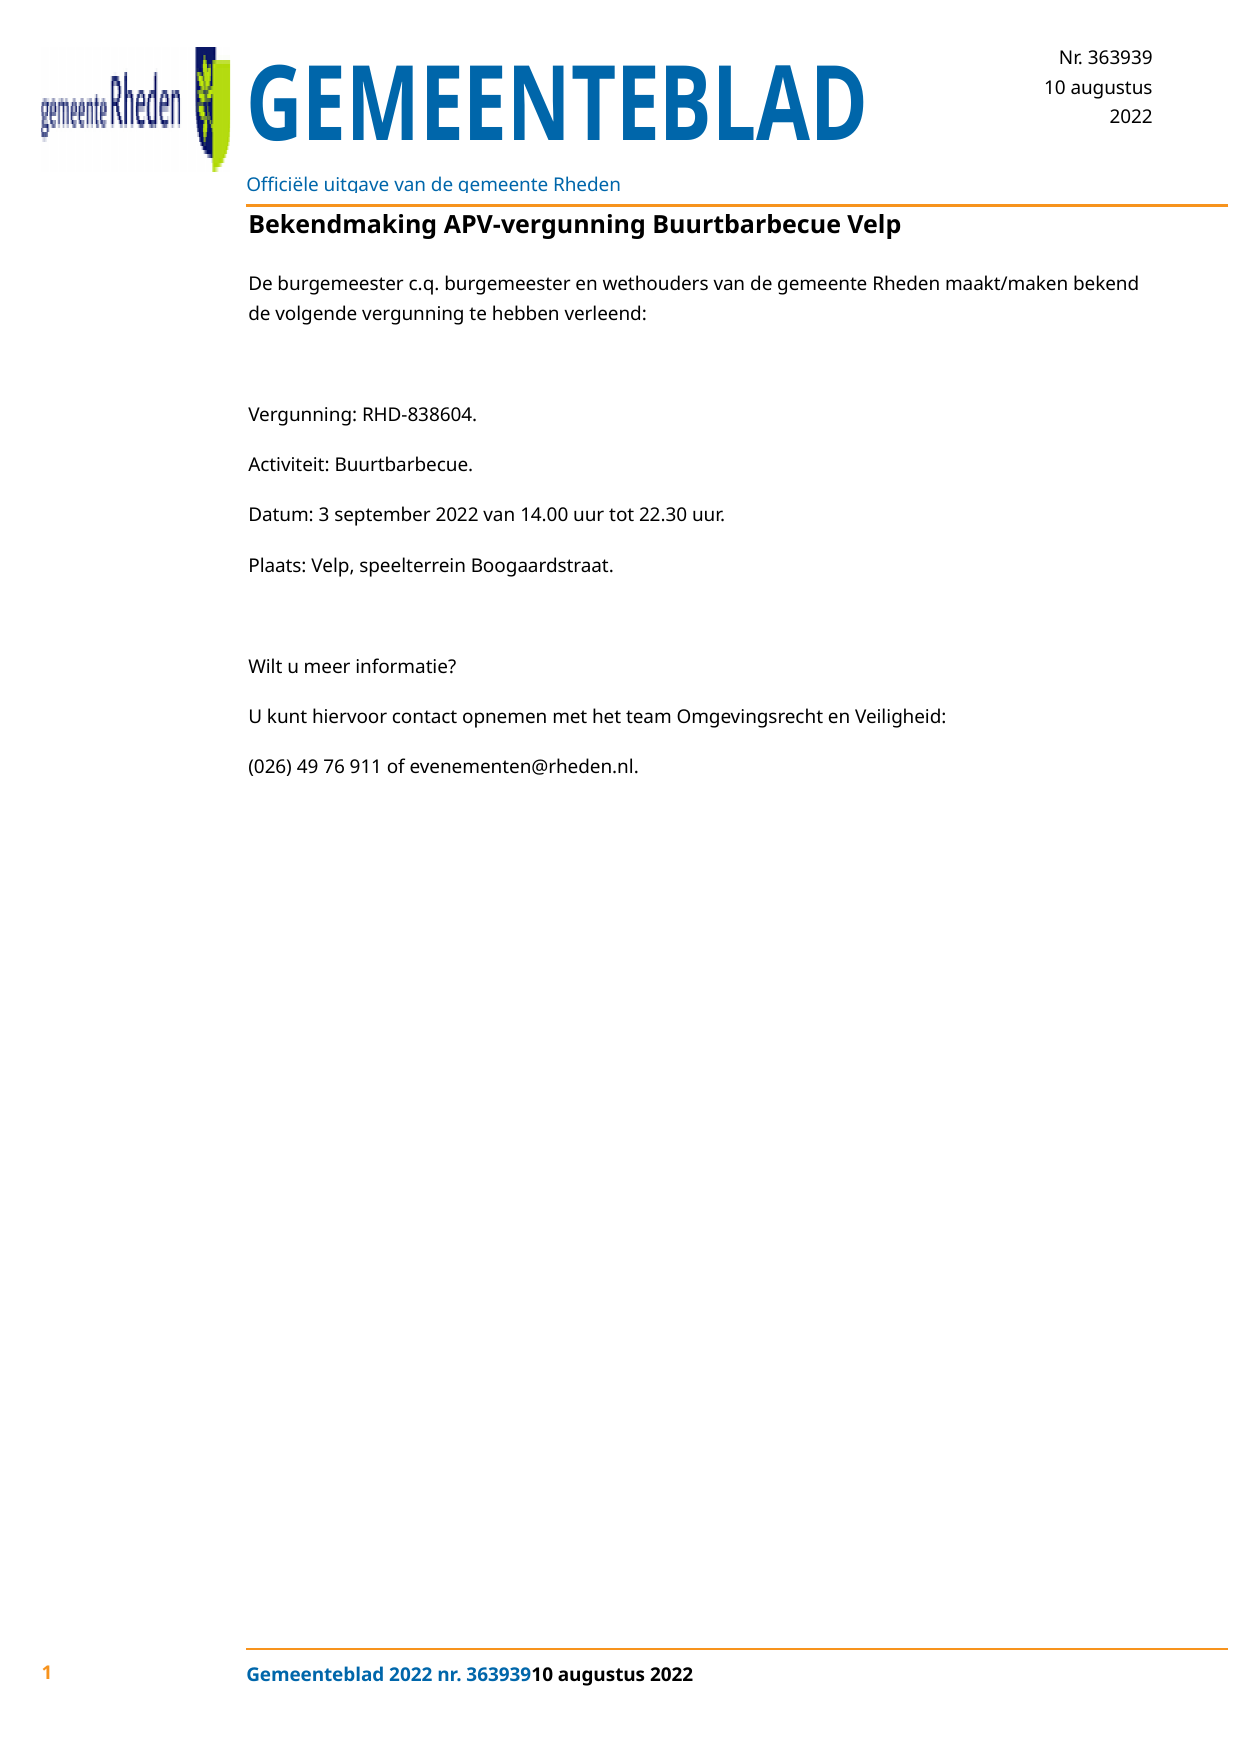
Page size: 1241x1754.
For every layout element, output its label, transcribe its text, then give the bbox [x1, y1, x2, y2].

text Wilt u meer informatie? [248, 653, 1152, 678]
picture [41, 47, 231, 172]
text Vergunning: RHD-838604. [248, 401, 1152, 426]
text Plaats: Velp, speelterrein Boogaardstraat. [248, 552, 1152, 578]
text De burgemeester c.q. burgemeester en wethouders van de gemeente Rheden maakt/maken bekend de volgende vergunning te hebben verleend: [248, 270, 1152, 326]
text U kunt hiervoor contact opnemen met het team Omgevingsrecht en Veiligheid: [248, 703, 1152, 729]
text Activiteit: Buurtbarbecue. [248, 451, 1152, 477]
text Bekendmaking APV-vergunning Buurtbarbecue Velp [248, 207, 1152, 241]
text Datum: 3 september 2022 van 14.00 uur tot 22.30 uur. [248, 502, 1152, 527]
text (026) 49 76 911 of evenementen@rheden.nl. [248, 754, 1152, 779]
